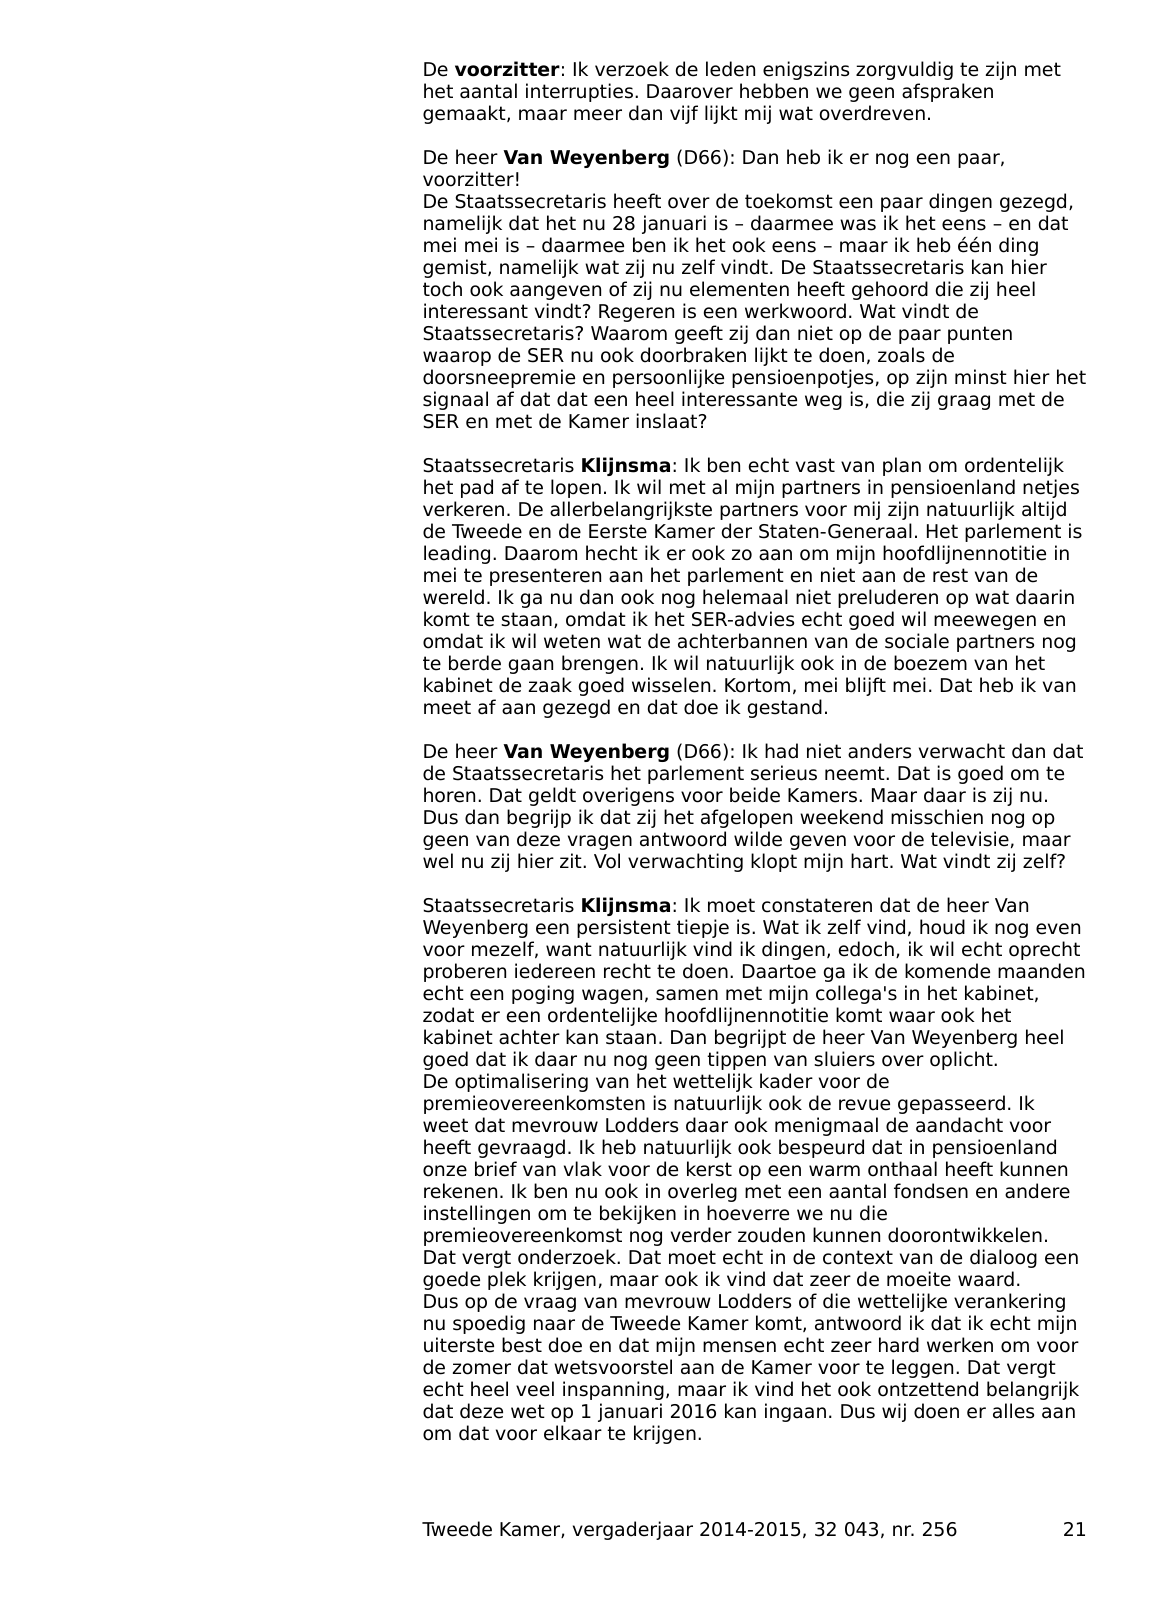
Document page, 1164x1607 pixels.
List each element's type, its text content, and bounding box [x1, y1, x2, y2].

text Staatssecretaris Klijnsma: Ik moet constateren dat de heer Van Weyenberg een persistent tiepje is. Wat ik zelf vind, houd ik nog even voor mezelf, want natuurlijk vind ik dingen, edoch, ik wil echt oprecht proberen iedereen recht te doen. Daartoe ga ik de komende maanden echt een poging wagen, samen met mijn collega's in het kabinet, zodat er een ordentelijke hoofdlijnennotitie komt waar ook het kabinet achter kan staan. Dan begrijpt de heer Van Weyenberg heel goed dat ik daar nu nog geen tippen van sluiers over oplicht. [422, 895, 1087, 1071]
text De Staatssecretaris heeft over de toekomst een paar dingen gezegd, namelijk dat het nu 28 januari is – daarmee was ik het eens – en dat mei mei is – daarmee ben ik het ook eens – maar ik heb één ding gemist, namelijk wat zij nu zelf vindt. De Staatssecretaris kan hier toch ook aangeven of zij nu elementen heeft gehoord die zij heel interessant vindt? Regeren is een werkwoord. Wat vindt de Staatssecretaris? Waarom geeft zij dan niet op de paar punten waarop de SER nu ook doorbraken lijkt te doen, zoals de doorsneepremie en persoonlijke pensioenpotjes, op zijn minst hier het signaal af dat dat een heel interessante weg is, die zij graag met de SER en met de Kamer inslaat? [422, 191, 1087, 433]
text De optimalisering van het wettelijk kader voor de premieovereenkomsten is natuurlijk ook de revue gepasseerd. Ik weet dat mevrouw Lodders daar ook menigmaal de aandacht voor heeft gevraagd. Ik heb natuurlijk ook bespeurd dat in pensioenland onze brief van vlak voor de kerst op een warm onthaal heeft kunnen rekenen. Ik ben nu ook in overleg met een aantal fondsen en andere instellingen om te bekijken in hoeverre we nu die premieovereenkomst nog verder zouden kunnen doorontwikkelen. Dat vergt onderzoek. Dat moet echt in de context van de dialoog een goede plek krijgen, maar ook ik vind dat zeer de moeite waard. [422, 1071, 1087, 1291]
text De heer Van Weyenberg (D66): Dan heb ik er nog een paar, voorzitter! [422, 147, 1087, 191]
text Dus op de vraag van mevrouw Lodders of die wettelijke verankering nu spoedig naar de Tweede Kamer komt, antwoord ik dat ik echt mijn uiterste best doe en dat mijn mensen echt zeer hard werken om voor de zomer dat wetsvoorstel aan de Kamer voor te leggen. Dat vergt echt heel veel inspanning, maar ik vind het ook ontzettend belangrijk dat deze wet op 1 januari 2016 kan ingaan. Dus wij doen er alles aan om dat voor elkaar te krijgen. [422, 1291, 1087, 1444]
text De voorzitter: Ik verzoek de leden enigszins zorgvuldig te zijn met het aantal interrupties. Daarover hebben we geen afspraken gemaakt, maar meer dan vijf lijkt mij wat overdreven. [422, 59, 1087, 125]
text De heer Van Weyenberg (D66): Ik had niet anders verwacht dan dat de Staatssecretaris het parlement serieus neemt. Dat is goed om te horen. Dat geldt overigens voor beide Kamers. Maar daar is zij nu. Dus dan begrijp ik dat zij het afgelopen weekend misschien nog op geen van deze vragen antwoord wilde geven voor de televisie, maar wel nu zij hier zit. Vol verwachting klopt mijn hart. Wat vindt zij zelf? [422, 741, 1087, 873]
text Staatssecretaris Klijnsma: Ik ben echt vast van plan om ordentelijk het pad af te lopen. Ik wil met al mijn partners in pensioenland netjes verkeren. De allerbelangrijkste partners voor mij zijn natuurlijk altijd de Tweede en de Eerste Kamer der Staten-Generaal. Het parlement is leading. Daarom hecht ik er ook zo aan om mijn hoofdlijnennotitie in mei te presenteren aan het parlement en niet aan de rest van de wereld. Ik ga nu dan ook nog helemaal niet preluderen op wat daarin komt te staan, omdat ik het SER-advies echt goed wil meewegen en omdat ik wil weten wat de achterbannen van de sociale partners nog te berde gaan brengen. Ik wil natuurlijk ook in de boezem van het kabinet de zaak goed wisselen. Kortom, mei blijft mei. Dat heb ik van meet af aan gezegd en dat doe ik gestand. [422, 455, 1087, 719]
